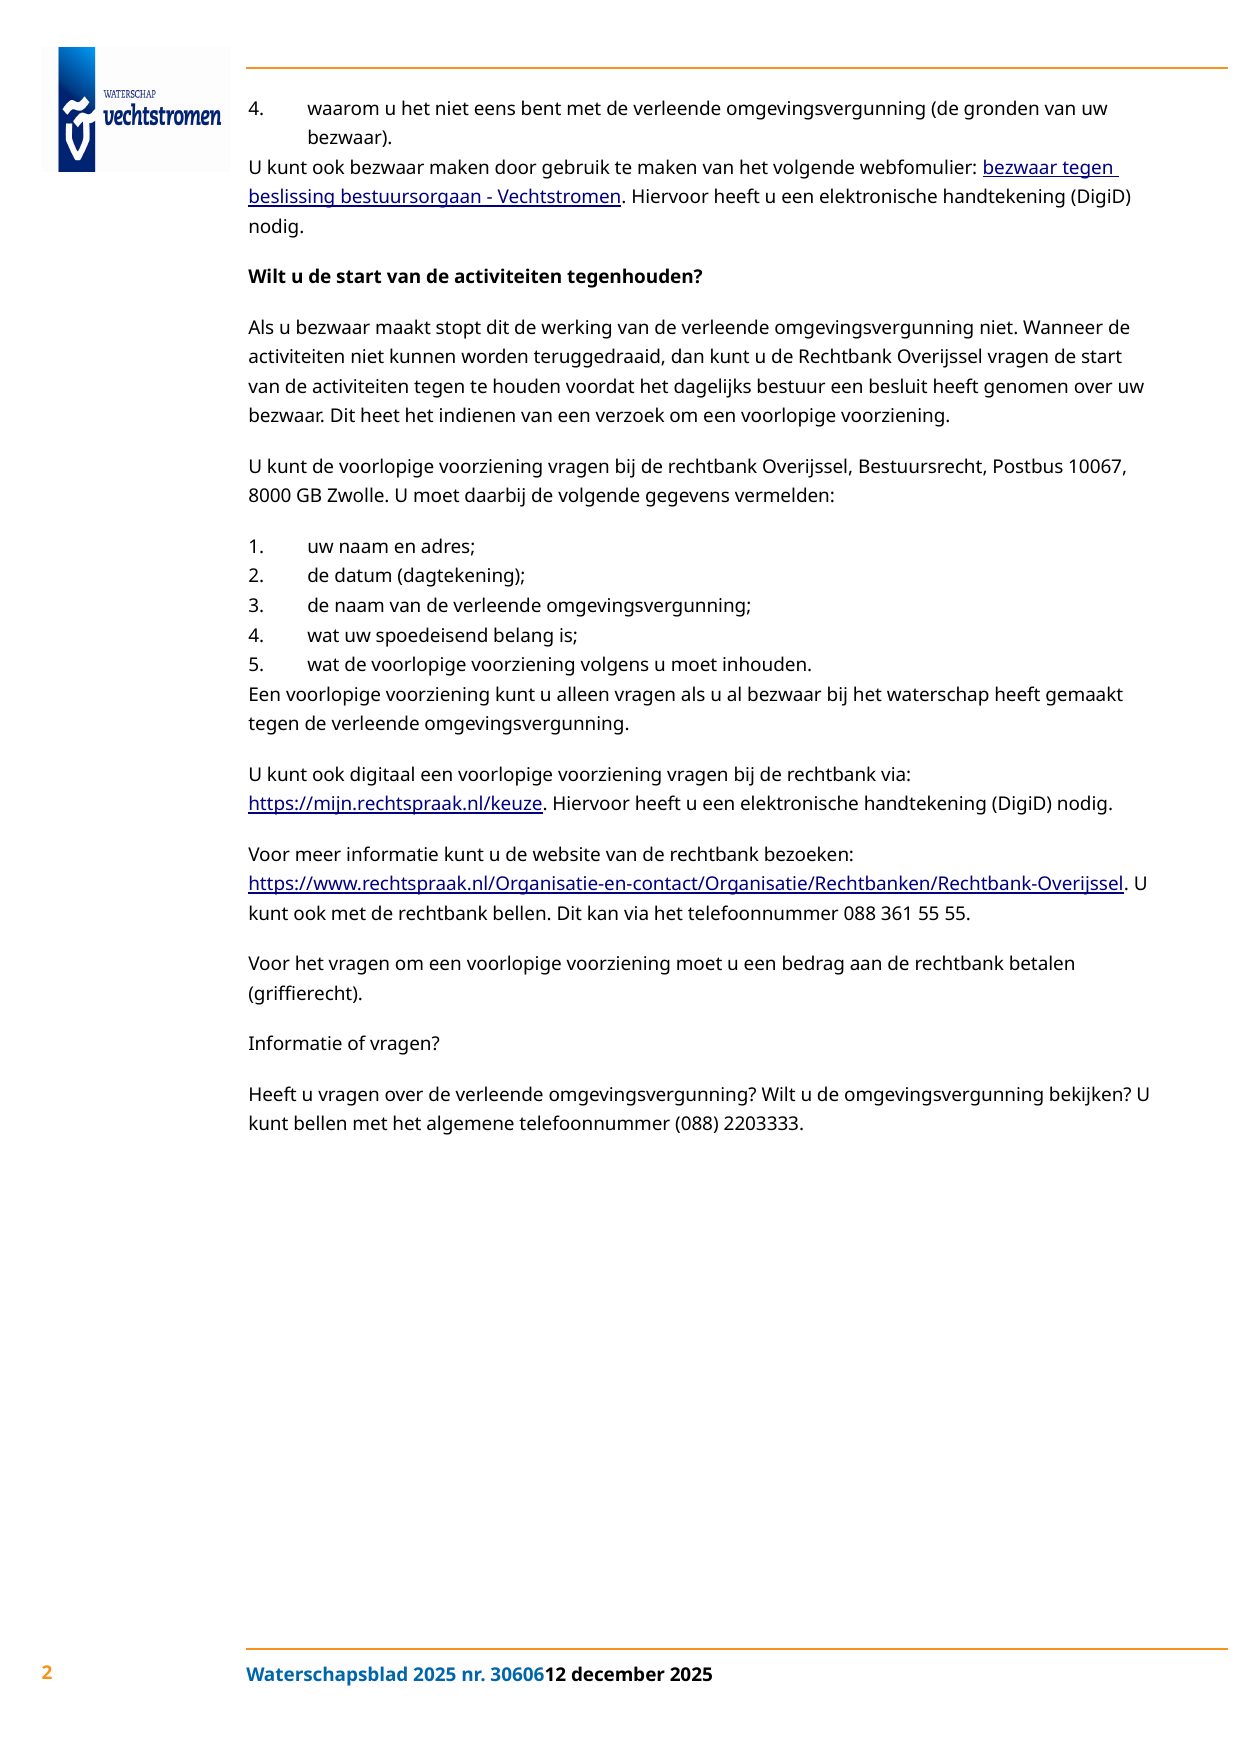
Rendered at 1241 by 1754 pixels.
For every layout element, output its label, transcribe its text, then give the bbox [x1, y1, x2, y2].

list wat uw spoedeisend belang is; [248, 622, 1152, 648]
list uw naam en adres; [248, 533, 1152, 559]
list waarom u het niet eens bent met de verleende omgevingsvergunning (de gronden van uw bezwaar). [248, 95, 1152, 150]
text Heeft u vragen over de verleende omgevingsvergunning? Wilt u de omgevingsvergunning bekijken? U kunt bellen met het algemene telefoonnummer (088) 2203333. [248, 1081, 1152, 1136]
text Als u bezwaar maakt stopt dit de werking van de verleende omgevingsvergunning niet. Wanneer de activiteiten niet kunnen worden teruggedraaid, dan kunt u de Rechtbank Overijssel vragen de start van de activiteiten tegen te houden voordat het dagelijks bestuur een besluit heeft genomen over uw bezwaar. Dit heet het indienen van een verzoek om een voorlopige voorziening. [248, 314, 1152, 428]
list de naam van de verleende omgevingsvergunning; [248, 592, 1152, 618]
text Voor meer informatie kunt u de website van de rechtbank bezoeken: https://www.rechtspraak.nl/Organisatie-en-contact/Organisatie/Rechtbanken/Rechtbank-Overijssel. U kunt ook met de rechtbank bellen. Dit kan via het telefoonnummer 088 361 55 55. [248, 841, 1152, 926]
list de datum (dagtekening); [248, 563, 1152, 588]
text Voor het vragen om een voorlopige voorziening moet u een bedrag aan de rechtbank betalen (griffierecht). [248, 951, 1152, 1006]
text U kunt ook bezwaar maken door gebruik te maken van het volgende webfomulier: bezwaar tegen beslissing bestuursorgaan - Vechtstromen. Hiervoor heeft u een elektronische handtekening (DigiD) nodig. [248, 154, 1152, 239]
text U kunt de voorlopige voorziening vragen bij de rechtbank Overijssel, Bestuursrecht, Postbus 10067, 8000 GB Zwolle. U moet daarbij de volgende gegevens vermelden: [248, 453, 1152, 508]
list wat de voorlopige voorziening volgens u moet inhouden. [248, 651, 1152, 677]
text Wilt u de start van de activiteiten tegenhouden? [248, 263, 1152, 289]
text Een voorlopige voorziening kunt u alleen vragen als u al bezwaar bij het waterschap heeft gemaakt tegen de verleende omgevingsvergunning. [248, 681, 1152, 736]
text U kunt ook digitaal een voorlopige voorziening vragen bij de rechtbank via: https://mijn.rechtspraak.nl/keuze. Hiervoor heeft u een elektronische handtekening (DigiD) nodig. [248, 761, 1152, 816]
picture [41, 47, 231, 172]
text Informatie of vragen? [248, 1031, 1152, 1056]
